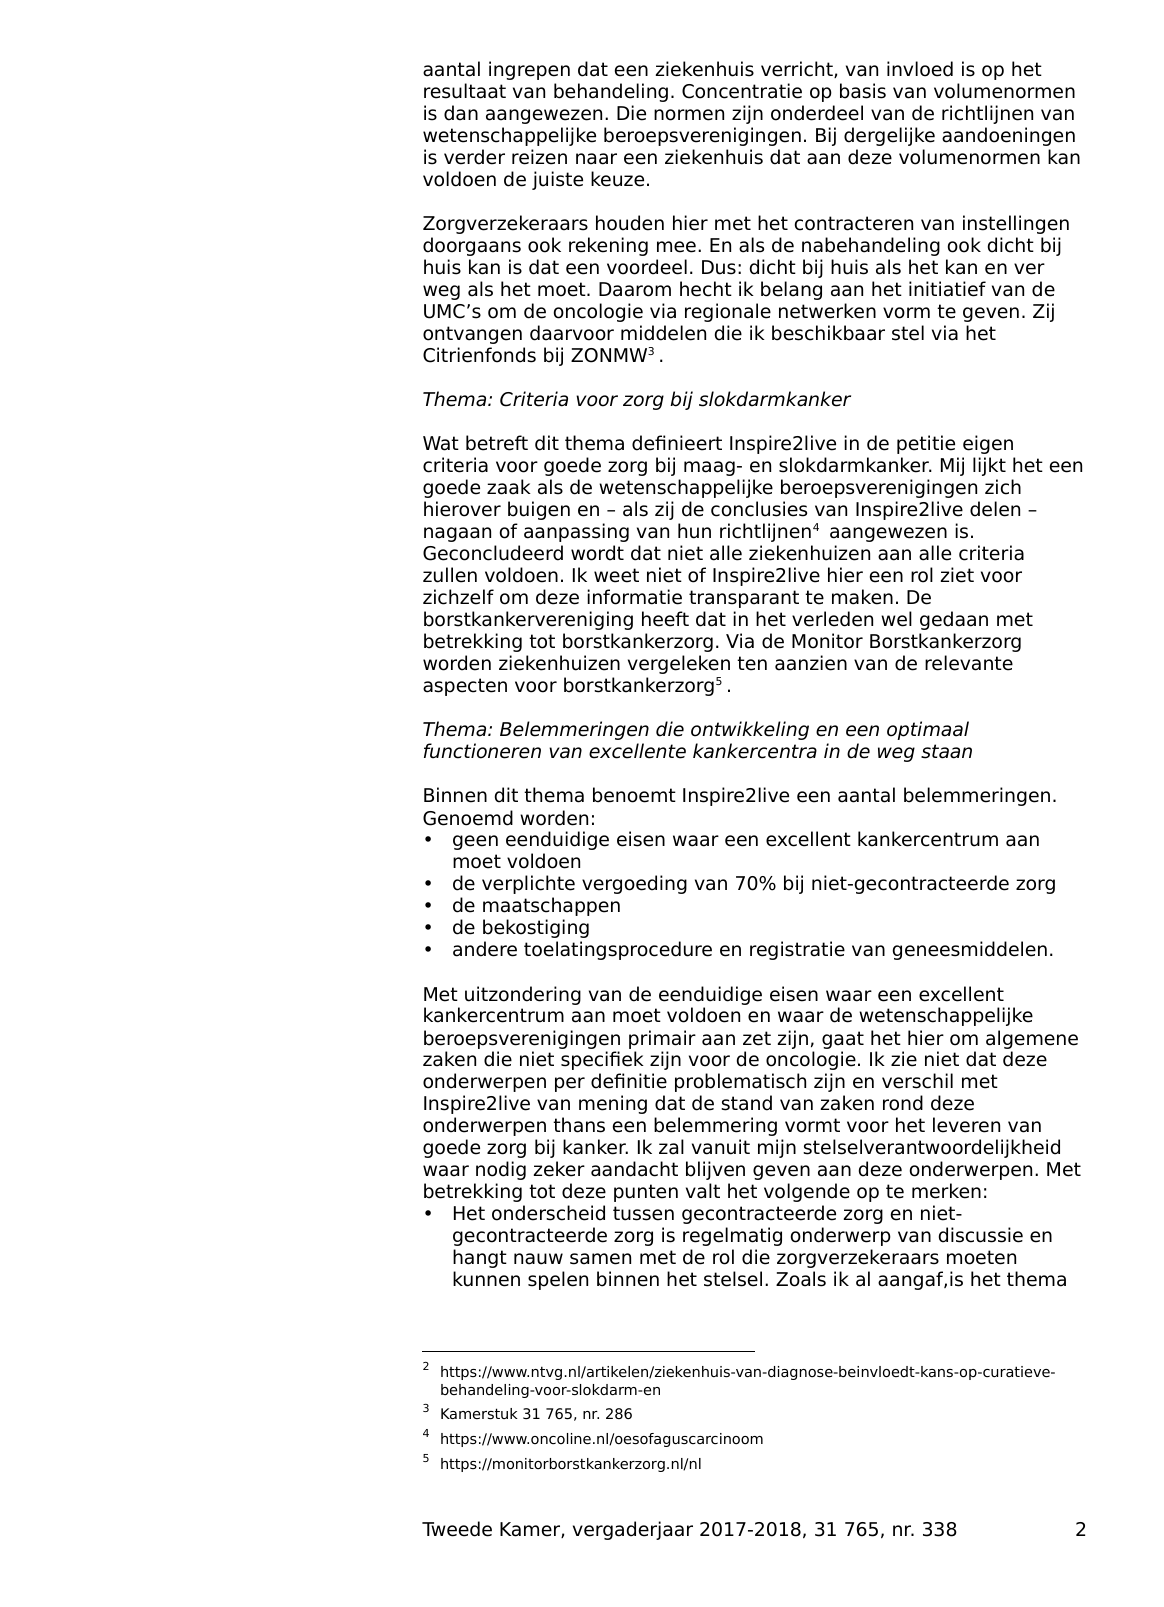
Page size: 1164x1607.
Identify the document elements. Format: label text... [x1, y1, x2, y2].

text • andere toelatingsprocedure en registratie van geneesmiddelen. [422, 939, 1087, 961]
text Wat betreft dit thema definieert Inspire2live in de petitie eigen criteria voor goede zorg bij maag- en slokdarmkanker. Mij lijkt het een goede zaak als de wetenschappelijke beroepsverenigingen zich hierover buigen en – als zij de conclusies van Inspire2live delen – nagaan of aanpassing van hun richtlijnen aangewezen is. Geconcludeerd wordt dat niet alle ziekenhuizen aan alle criteria zullen voldoen. Ik weet niet of Inspire2live hier een rol ziet voor zichzelf om deze informatie transparant te maken. De borstkankervereniging heeft dat in het verleden wel gedaan met betrekking tot borstkankerzorg. Via de Monitor Borstkankerzorg worden ziekenhuizen vergeleken ten aanzien van de relevante aspecten voor borstkankerzorg. [422, 433, 1087, 697]
text Met uitzondering van de eenduidige eisen waar een excellent kankercentrum aan moet voldoen en waar de wetenschappelijke beroepsverenigingen primair aan zet zijn, gaat het hier om algemene zaken die niet specifiek zijn voor de oncologie. Ik zie niet dat deze onderwerpen per definitie problematisch zijn en verschil met Inspire2live van mening dat de stand van zaken rond deze onderwerpen thans een belemmering vormt voor het leveren van goede zorg bij kanker. Ik zal vanuit mijn stelselverantwoordelijkheid waar nodig zeker aandacht blijven geven aan deze onderwerpen. Met betrekking tot deze punten valt het volgende op te merken: [422, 983, 1087, 1203]
text • de verplichte vergoeding van 70% bij niet-gecontracteerde zorg [422, 873, 1087, 895]
text https://www.ntvg.nl/artikelen/ziekenhuis-van-diagnose-beinvloedt-kans-op-curatieve-behandeling-voor-slokdarm-en [422, 1360, 1087, 1399]
text https://monitorborstkankerzorg.nl/nl [422, 1452, 1087, 1474]
text • Het onderscheid tussen gecontracteerde zorg en niet-gecontracteerde zorg is regelmatig onderwerp van discussie en hangt nauw samen met de rol die zorgverzekeraars moeten kunnen spelen binnen het stelsel. Zoals ik al aangaf,is het thema [422, 1203, 1087, 1291]
text • de maatschappen [422, 895, 1087, 917]
text Kamerstuk 31 765, nr. 286 [422, 1402, 1087, 1424]
text • geen eenduidige eisen waar een excellent kankercentrum aan moet voldoen [422, 829, 1087, 873]
subtitle Thema: Belemmeringen die ontwikkeling en een optimaal functioneren van excellente kankercentra in de weg staan [422, 719, 1087, 763]
text Binnen dit thema benoemt Inspire2live een aantal belemmeringen. Genoemd worden: [422, 785, 1087, 829]
subtitle Thema: Criteria voor zorg bij slokdarmkanker [422, 389, 1087, 411]
text https://www.oncoline.nl/oesofaguscarcinoom [422, 1427, 1087, 1449]
text • de bekostiging [422, 917, 1087, 939]
text Zorgverzekeraars houden hier met het contracteren van instellingen doorgaans ook rekening mee. En als de nabehandeling ook dicht bij huis kan is dat een voordeel. Dus: dicht bij huis als het kan en ver weg als het moet. Daarom hecht ik belang aan het initiatief van de UMC’s om de oncologie via regionale netwerken vorm te geven. Zij ontvangen daarvoor middelen die ik beschikbaar stel via het Citrienfonds bij ZONMW. [422, 213, 1087, 367]
text aantal ingrepen dat een ziekenhuis verricht, van invloed is op het resultaat van behandeling. Concentratie op basis van volumenormen is dan aangewezen. Die normen zijn onderdeel van de richtlijnen van wetenschappelijke beroepsverenigingen. Bij dergelijke aandoeningen is verder reizen naar een ziekenhuis dat aan deze volumenormen kan voldoen de juiste keuze. [422, 59, 1087, 191]
